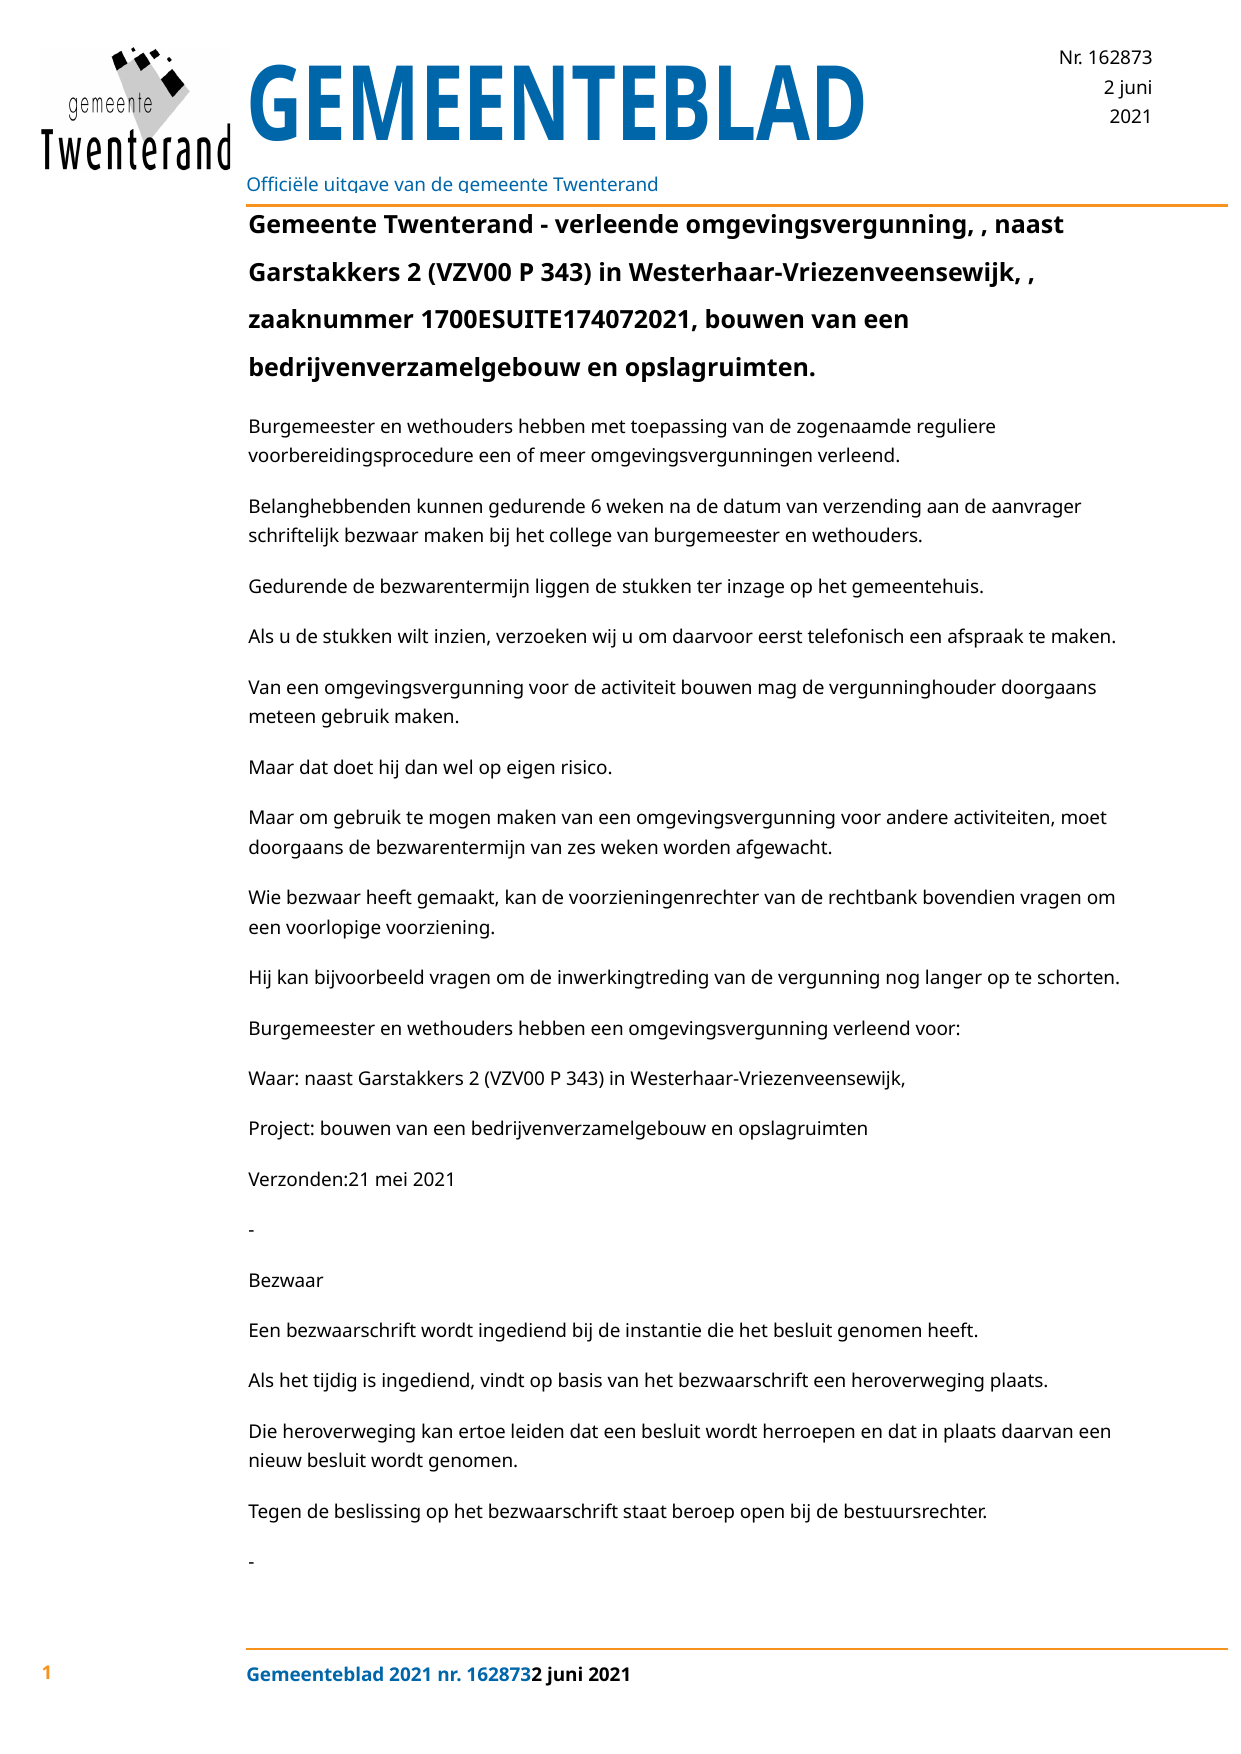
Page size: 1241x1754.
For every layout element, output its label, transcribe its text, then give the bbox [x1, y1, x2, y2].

text Waar: naast Garstakkers 2 (VZV00 P 343) in Westerhaar-Vriezenveensewijk, [248, 1065, 1152, 1091]
text Project: bouwen van een bedrijvenverzamelgebouw en opslagruimten [248, 1116, 1152, 1141]
text Verzonden:21 mei 2021 [248, 1166, 1152, 1192]
text Die heroverweging kan ertoe leiden dat een besluit wordt herroepen en dat in plaats daarvan een nieuw besluit wordt genomen. [248, 1418, 1152, 1473]
text Burgemeester en wethouders hebben een omgevingsvergunning verleend voor: [248, 1015, 1152, 1041]
text Als het tijdig is ingediend, vindt op basis van het bezwaarschrift een heroverweging plaats. [248, 1368, 1152, 1393]
text Maar dat doet hij dan wel op eigen risico. [248, 754, 1152, 780]
text - [248, 1548, 1152, 1574]
text Tegen de beslissing op het bezwaarschrift staat beroep open bij de bestuursrechter. [248, 1498, 1152, 1524]
text Hij kan bijvoorbeeld vragen om de inwerkingtreding van de vergunning nog langer op te schorten. [248, 964, 1152, 990]
text Maar om gebruik te mogen maken van een omgevingsvergunning voor andere activiteiten, moet doorgaans de bezwarentermijn van zes weken worden afgewacht. [248, 804, 1152, 860]
text Bezwaar [248, 1267, 1152, 1293]
text Een bezwaarschrift wordt ingediend bij de instantie die het besluit genomen heeft. [248, 1317, 1152, 1343]
text - [248, 1216, 1152, 1242]
text Wie bezwaar heeft gemaakt, kan de voorzieningenrechter van de rechtbank bovendien vragen om een voorlopige voorziening. [248, 884, 1152, 940]
text Belanghebbenden kunnen gedurende 6 weken na de datum van verzending aan de aanvrager schriftelijk bezwaar maken bij het college van burgemeester en wethouders. [248, 493, 1152, 548]
text Burgemeester en wethouders hebben met toepassing van de zogenaamde reguliere voorbereidingsprocedure een of meer omgevingsvergunningen verleend. [248, 413, 1152, 468]
text Als u de stukken wilt inzien, verzoeken wij u om daarvoor eerst telefonisch een afspraak te maken. [248, 623, 1152, 649]
text Gedurende de bezwarentermijn liggen de stukken ter inzage op het gemeentehuis. [248, 573, 1152, 599]
text Van een omgevingsvergunning voor de activiteit bouwen mag de vergunninghouder doorgaans meteen gebruik maken. [248, 674, 1152, 729]
picture [41, 47, 231, 172]
text Gemeente Twenterand - verleende omgevingsvergunning, , naast Garstakkers 2 (VZV00 P 343) in Westerhaar-Vriezenveensewijk, , zaaknummer 1700ESUITE174072021, bouwen van een bedrijvenverzamelgebouw en opslagruimten. [248, 207, 1152, 384]
